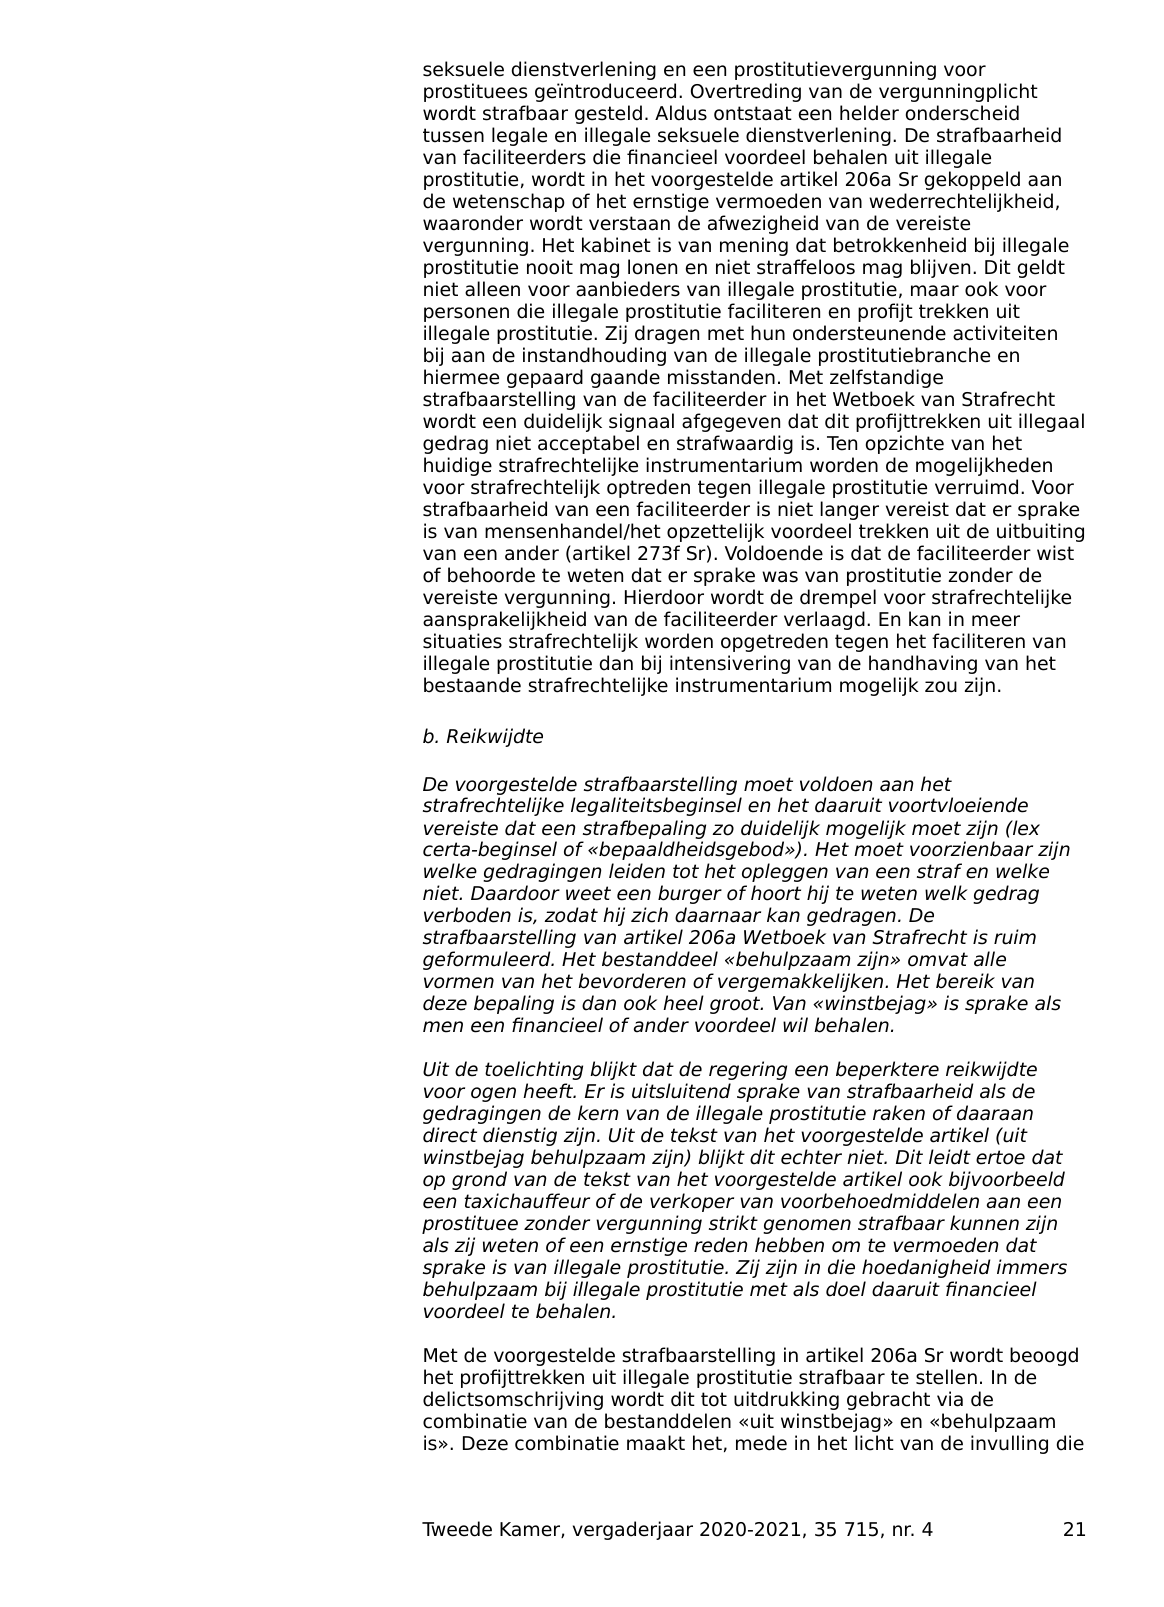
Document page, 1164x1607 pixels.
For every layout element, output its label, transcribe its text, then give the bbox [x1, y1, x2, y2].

text Met de voorgestelde strafbaarstelling in artikel 206a Sr wordt beoogd het profijttrekken uit illegale prostitutie strafbaar te stellen. In de delictsomschrijving wordt dit tot uitdrukking gebracht via de combinatie van de bestanddelen «uit winstbejag» en «behulpzaam is». Deze combinatie maakt het, mede in het licht van de invulling die [422, 1345, 1087, 1455]
subtitle b. Reikwijdte [422, 726, 1087, 748]
text Uit de toelichting blijkt dat de regering een beperktere reikwijdte voor ogen heeft. Er is uitsluitend sprake van strafbaarheid als de gedragingen de kern van de illegale prostitutie raken of daaraan direct dienstig zijn. Uit de tekst van het voorgestelde artikel (uit winstbejag behulpzaam zijn) blijkt dit echter niet. Dit leidt ertoe dat op grond van de tekst van het voorgestelde artikel ook bijvoorbeeld een taxichauffeur of de verkoper van voorbehoedmiddelen aan een prostituee zonder vergunning strikt genomen strafbaar kunnen zijn als zij weten of een ernstige reden hebben om te vermoeden dat sprake is van illegale prostitutie. Zij zijn in die hoedanigheid immers behulpzaam bij illegale prostitutie met als doel daaruit financieel voordeel te behalen. [422, 1059, 1087, 1323]
text De voorgestelde strafbaarstelling moet voldoen aan het strafrechtelijke legaliteitsbeginsel en het daaruit voortvloeiende vereiste dat een strafbepaling zo duidelijk mogelijk moet zijn (lex certa-beginsel of «bepaaldheidsgebod»). Het moet voorzienbaar zijn welke gedragingen leiden tot het opleggen van een straf en welke niet. Daardoor weet een burger of hoort hij te weten welk gedrag verboden is, zodat hij zich daarnaar kan gedragen. De strafbaarstelling van artikel 206a Wetboek van Strafrecht is ruim geformuleerd. Het bestanddeel «behulpzaam zijn» omvat alle vormen van het bevorderen of vergemakkelijken. Het bereik van deze bepaling is dan ook heel groot. Van «winstbejag» is sprake als men een financieel of ander voordeel wil behalen. [422, 773, 1087, 1037]
text seksuele dienstverlening en een prostitutievergunning voor prostituees geïntroduceerd. Overtreding van de vergunningplicht wordt strafbaar gesteld. Aldus ontstaat een helder onderscheid tussen legale en illegale seksuele dienstverlening. De strafbaarheid van faciliteerders die financieel voordeel behalen uit illegale prostitutie, wordt in het voorgestelde artikel 206a Sr gekoppeld aan de wetenschap of het ernstige vermoeden van wederrechtelijkheid, waaronder wordt verstaan de afwezigheid van de vereiste vergunning. Het kabinet is van mening dat betrokkenheid bij illegale prostitutie nooit mag lonen en niet straffeloos mag blijven. Dit geldt niet alleen voor aanbieders van illegale prostitutie, maar ook voor personen die illegale prostitutie faciliteren en profijt trekken uit illegale prostitutie. Zij dragen met hun ondersteunende activiteiten bij aan de instandhouding van de illegale prostitutiebranche en hiermee gepaard gaande misstanden. Met zelfstandige strafbaarstelling van de faciliteerder in het Wetboek van Strafrecht wordt een duidelijk signaal afgegeven dat dit profijttrekken uit illegaal gedrag niet acceptabel en strafwaardig is. Ten opzichte van het huidige strafrechtelijke instrumentarium worden de mogelijkheden voor strafrechtelijk optreden tegen illegale prostitutie verruimd. Voor strafbaarheid van een faciliteerder is niet langer vereist dat er sprake is van mensenhandel/het opzettelijk voordeel trekken uit de uitbuiting van een ander (artikel 273f Sr). Voldoende is dat de faciliteerder wist of behoorde te weten dat er sprake was van prostitutie zonder de vereiste vergunning. Hierdoor wordt de drempel voor strafrechtelijke aansprakelijkheid van de faciliteerder verlaagd. En kan in meer situaties strafrechtelijk worden opgetreden tegen het faciliteren van illegale prostitutie dan bij intensivering van de handhaving van het bestaande strafrechtelijke instrumentarium mogelijk zou zijn. [422, 59, 1087, 696]
